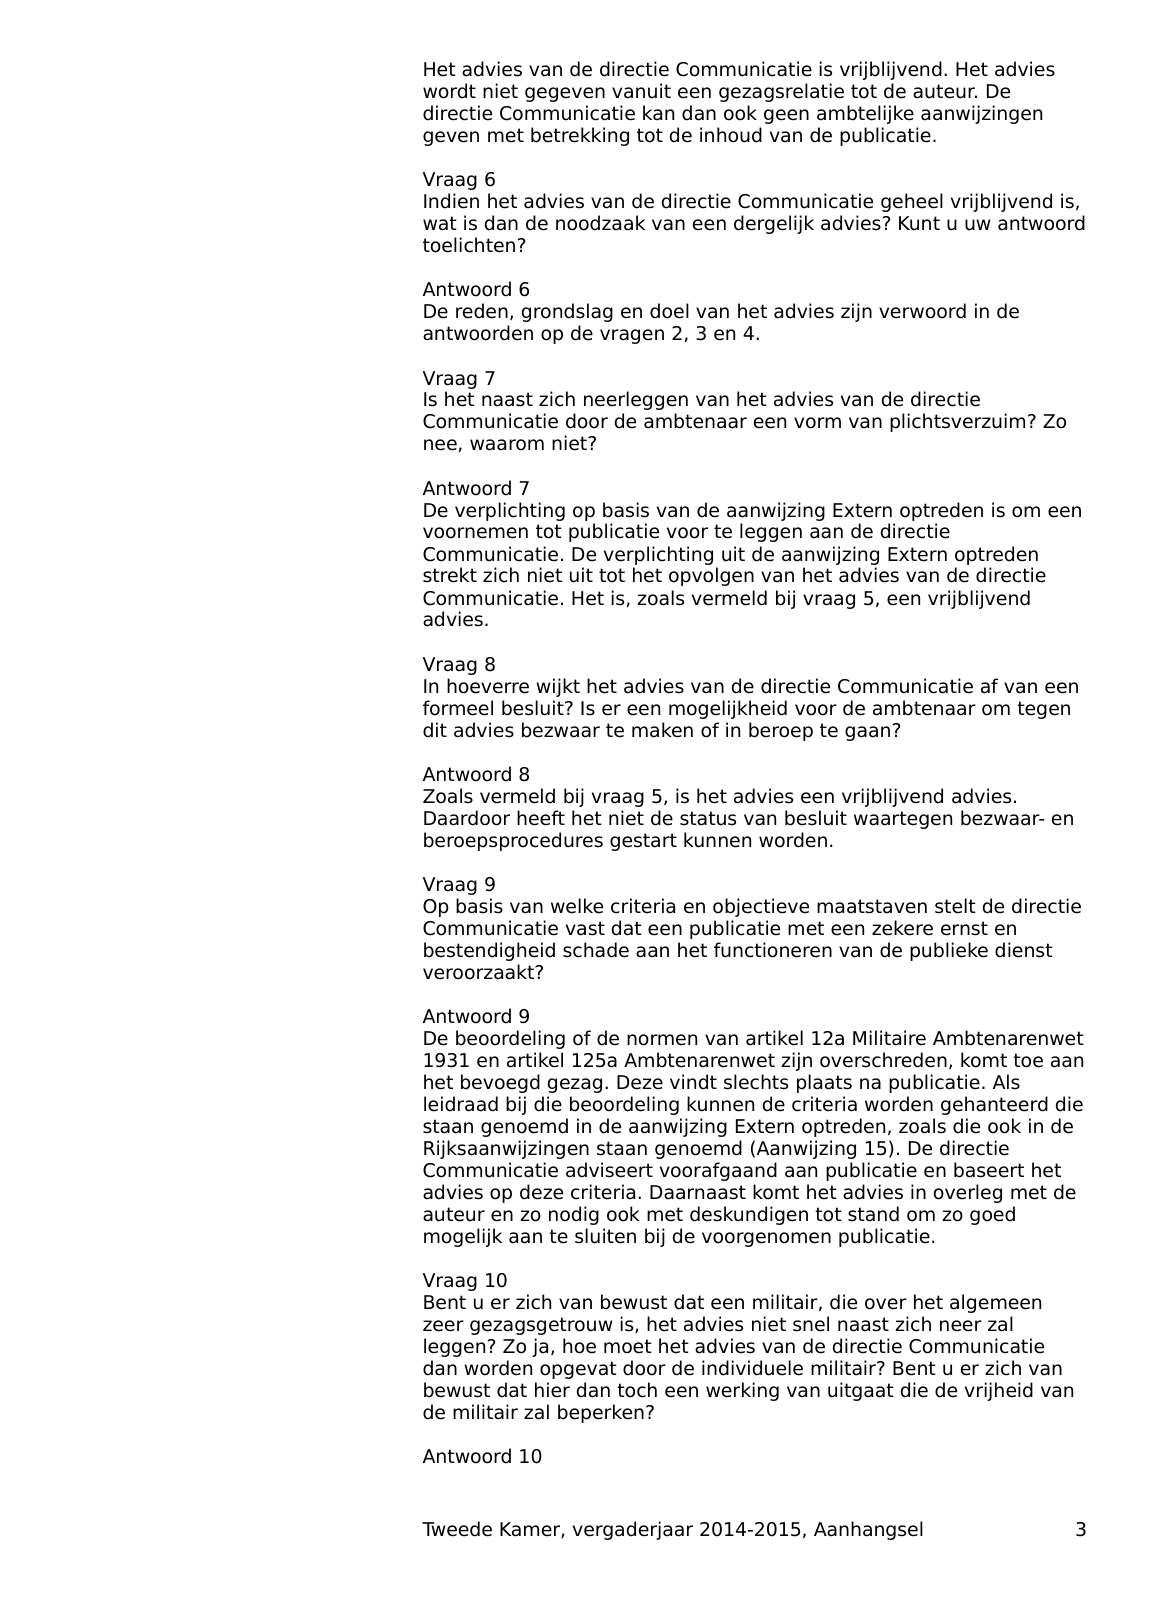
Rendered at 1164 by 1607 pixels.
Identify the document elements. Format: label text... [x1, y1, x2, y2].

text Bent u er zich van bewust dat een militair, die over het algemeen zeer gezagsgetrouw is, het advies niet snel naast zich neer zal leggen? Zo ja, hoe moet het advies van de directie Communicatie dan worden opgevat door de individuele militair? Bent u er zich van bewust dat hier dan toch een werking van uitgaat die de vrijheid van de militair zal beperken? [422, 1292, 1087, 1424]
text Vraag 7 [422, 367, 1087, 389]
text Het advies van de directie Communicatie is vrijblijvend. Het advies wordt niet gegeven vanuit een gezagsrelatie tot de auteur. De directie Communicatie kan dan ook geen ambtelijke aanwijzingen geven met betrekking tot de inhoud van de publicatie. [422, 59, 1087, 147]
text Antwoord 7 [422, 477, 1087, 499]
text Zoals vermeld bij vraag 5, is het advies een vrijblijvend advies. Daardoor heeft het niet de status van besluit waartegen bezwaar- en beroepsprocedures gestart kunnen worden. [422, 786, 1087, 852]
text Is het naast zich neerleggen van het advies van de directie Communicatie door de ambtenaar een vorm van plichtsverzuim? Zo nee, waarom niet? [422, 389, 1087, 455]
text Antwoord 9 [422, 1006, 1087, 1028]
text De reden, grondslag en doel van het advies zijn verwoord in de antwoorden op de vragen 2, 3 en 4. [422, 301, 1087, 345]
text De verplichting op basis van de aanwijzing Extern optreden is om een voornemen tot publicatie voor te leggen aan de directie Communicatie. De verplichting uit de aanwijzing Extern optreden strekt zich niet uit tot het opvolgen van het advies van de directie Communicatie. Het is, zoals vermeld bij vraag 5, een vrijblijvend advies. [422, 499, 1087, 631]
text Antwoord 6 [422, 279, 1087, 301]
text In hoeverre wijkt het advies van de directie Communicatie af van een formeel besluit? Is er een mogelijkheid voor de ambtenaar om tegen dit advies bezwaar te maken of in beroep te gaan? [422, 676, 1087, 741]
text Vraag 8 [422, 653, 1087, 676]
text Op basis van welke criteria en objectieve maatstaven stelt de directie Communicatie vast dat een publicatie met een zekere ernst en bestendigheid schade aan het functioneren van de publieke dienst veroorzaakt? [422, 896, 1087, 984]
text De beoordeling of de normen van artikel 12a Militaire Ambtenarenwet 1931 en artikel 125a Ambtenarenwet zijn overschreden, komt toe aan het bevoegd gezag. Deze vindt slechts plaats na publicatie. Als leidraad bij die beoordeling kunnen de criteria worden gehanteerd die staan genoemd in de aanwijzing Extern optreden, zoals die ook in de Rijksaanwijzingen staan genoemd (Aanwijzing 15). De directie Communicatie adviseert voorafgaand aan publicatie en baseert het advies op deze criteria. Daarnaast komt het advies in overleg met de auteur en zo nodig ook met deskundigen tot stand om zo goed mogelijk aan te sluiten bij de voorgenomen publicatie. [422, 1028, 1087, 1248]
text Antwoord 8 [422, 764, 1087, 786]
text Vraag 9 [422, 874, 1087, 896]
text Antwoord 10 [422, 1446, 1087, 1468]
text Vraag 6 [422, 169, 1087, 191]
text Vraag 10 [422, 1270, 1087, 1292]
text Indien het advies van de directie Communicatie geheel vrijblijvend is, wat is dan de noodzaak van een dergelijk advies? Kunt u uw antwoord toelichten? [422, 191, 1087, 257]
